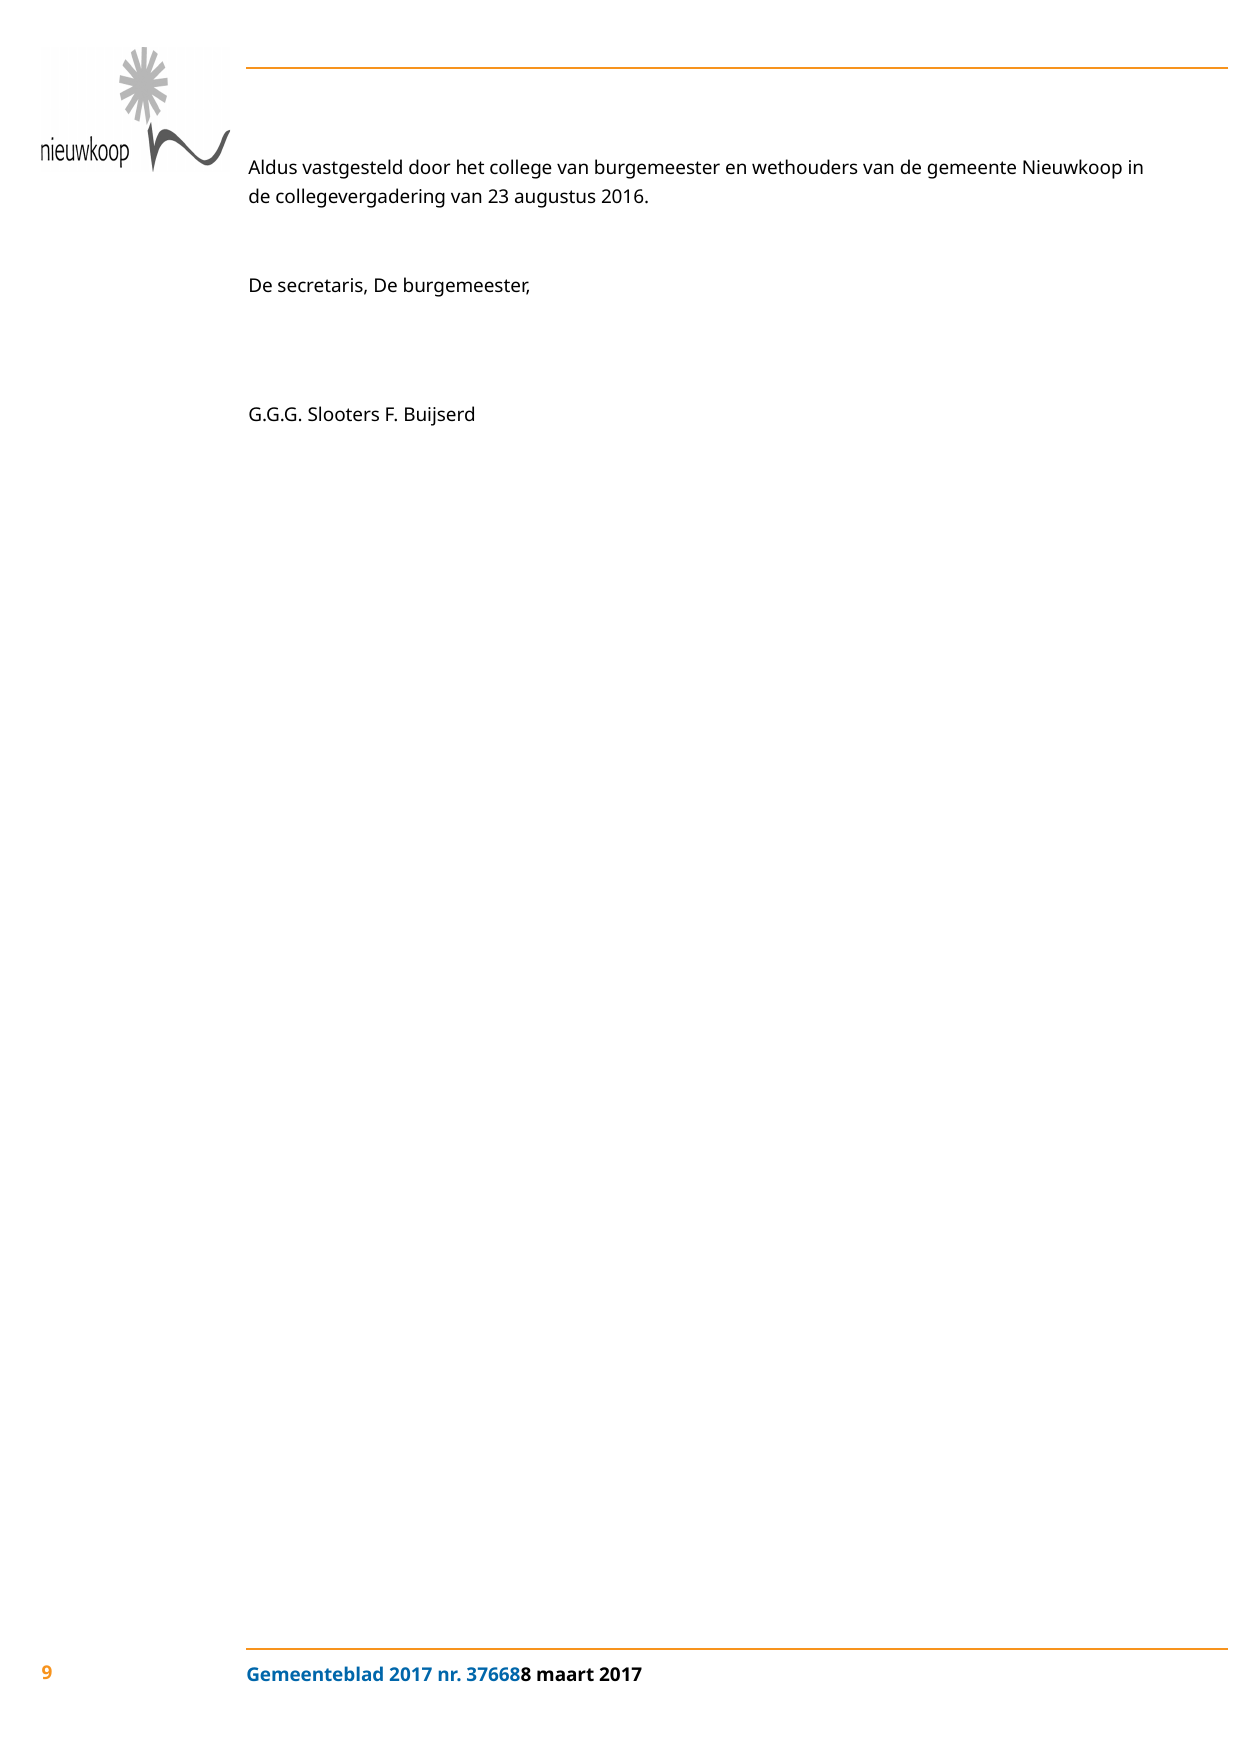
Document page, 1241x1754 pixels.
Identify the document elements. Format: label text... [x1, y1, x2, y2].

picture [41, 47, 231, 172]
text De secretaris, De burgemeester, [248, 272, 1152, 298]
text G.G.G. Slooters F. Buijserd [248, 401, 1152, 427]
text Aldus vastgesteld door het college van burgemeester en wethouders van de gemeente Nieuwkoop in de collegevergadering van 23 augustus 2016. [248, 154, 1152, 209]
